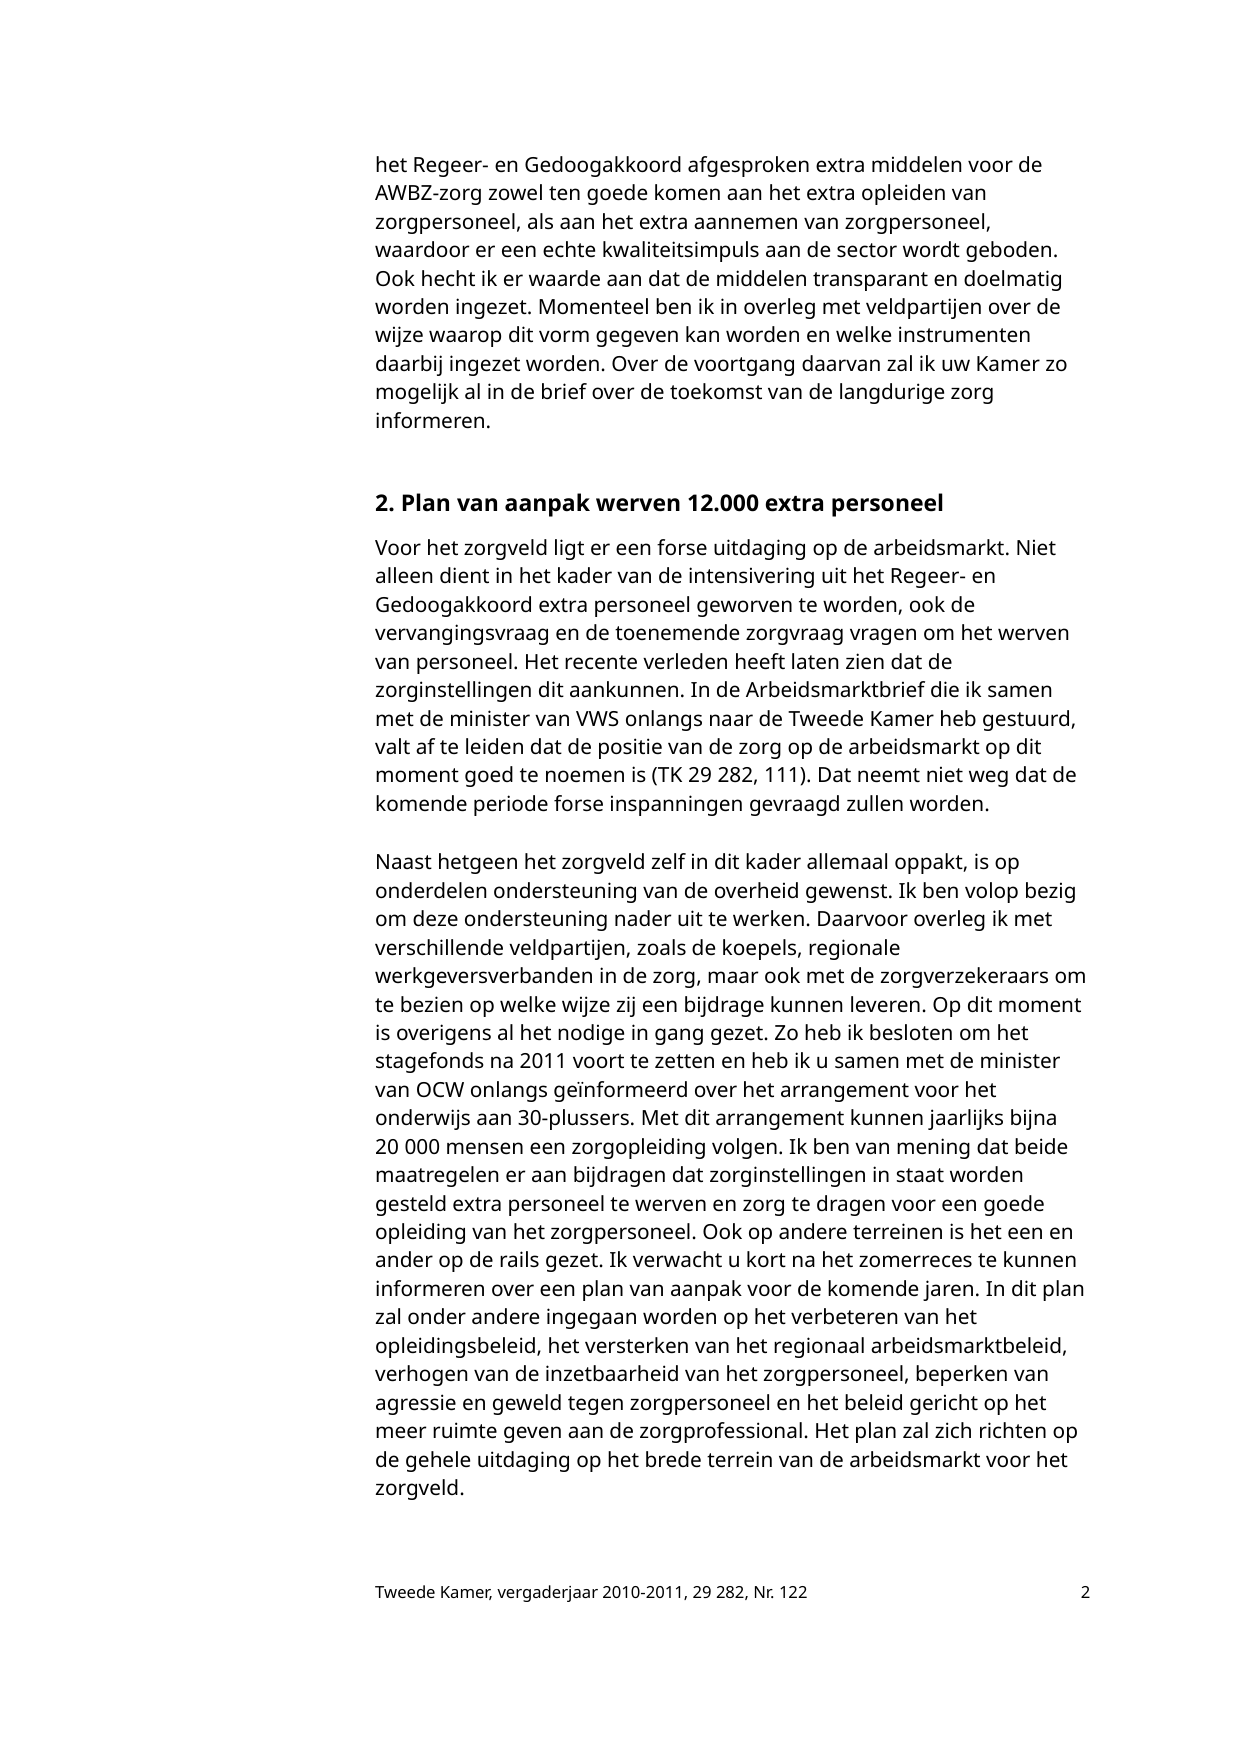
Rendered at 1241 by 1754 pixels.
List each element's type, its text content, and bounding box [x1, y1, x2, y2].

text het Regeer- en Gedoogakkoord afgesproken extra middelen voor de AWBZ-zorg zowel ten goede komen aan het extra opleiden van zorgpersoneel, als aan het extra aannemen van zorgpersoneel, waardoor er een echte kwaliteitsimpuls aan de sector wordt geboden. Ook hecht ik er waarde aan dat de middelen transparant en doelmatig worden ingezet. Momenteel ben ik in overleg met veldpartijen over de wijze waarop dit vorm gegeven kan worden en welke instrumenten daarbij ingezet worden. Over de voortgang daarvan zal ik uw Kamer zo mogelijk al in de brief over de toekomst van de langdurige zorg informeren. [375, 150, 1090, 434]
subtitle 2. Plan van aanpak werven 12.000 extra personeel [375, 487, 1090, 518]
text Naast hetgeen het zorgveld zelf in dit kader allemaal oppakt, is op onderdelen ondersteuning van de overheid gewenst. Ik ben volop bezig om deze ondersteuning nader uit te werken. Daarvoor overleg ik met verschillende veldpartijen, zoals de koepels, regionale werkgeversverbanden in de zorg, maar ook met de zorgverzekeraars om te bezien op welke wijze zij een bijdrage kunnen leveren. Op dit moment is overigens al het nodige in gang gezet. Zo heb ik besloten om het stagefonds na 2011 voort te zetten en heb ik u samen met de minister van OCW onlangs geïnformeerd over het arrangement voor het onderwijs aan 30-plussers. Met dit arrangement kunnen jaarlijks bijna 20 000 mensen een zorgopleiding volgen. Ik ben van mening dat beide maatregelen er aan bijdragen dat zorginstellingen in staat worden gesteld extra personeel te werven en zorg te dragen voor een goede opleiding van het zorgpersoneel. Ook op andere terreinen is het een en ander op de rails gezet. Ik verwacht u kort na het zomerreces te kunnen informeren over een plan van aanpak voor de komende jaren. In dit plan zal onder andere ingegaan worden op het verbeteren van het opleidingsbeleid, het versterken van het regionaal arbeidsmarktbeleid, verhogen van de inzetbaarheid van het zorgpersoneel, beperken van agressie en geweld tegen zorgpersoneel en het beleid gericht op het meer ruimte geven aan de zorgprofessional. Het plan zal zich richten op de gehele uitdaging op het brede terrein van de arbeidsmarkt voor het zorgveld. [375, 847, 1090, 1502]
text Voor het zorgveld ligt er een forse uitdaging op de arbeidsmarkt. Niet alleen dient in het kader van de intensivering uit het Regeer- en Gedoogakkoord extra personeel geworven te worden, ook de vervangingsvraag en de toenemende zorgvraag vragen om het werven van personeel. Het recente verleden heeft laten zien dat de zorginstellingen dit aankunnen. In de Arbeidsmarktbrief die ik samen met de minister van VWS onlangs naar de Tweede Kamer heb gestuurd, valt af te leiden dat de positie van de zorg op de arbeidsmarkt op dit moment goed te noemen is (TK 29 282, 111). Dat neemt niet weg dat de komende periode forse inspanningen gevraagd zullen worden. [375, 533, 1090, 817]
